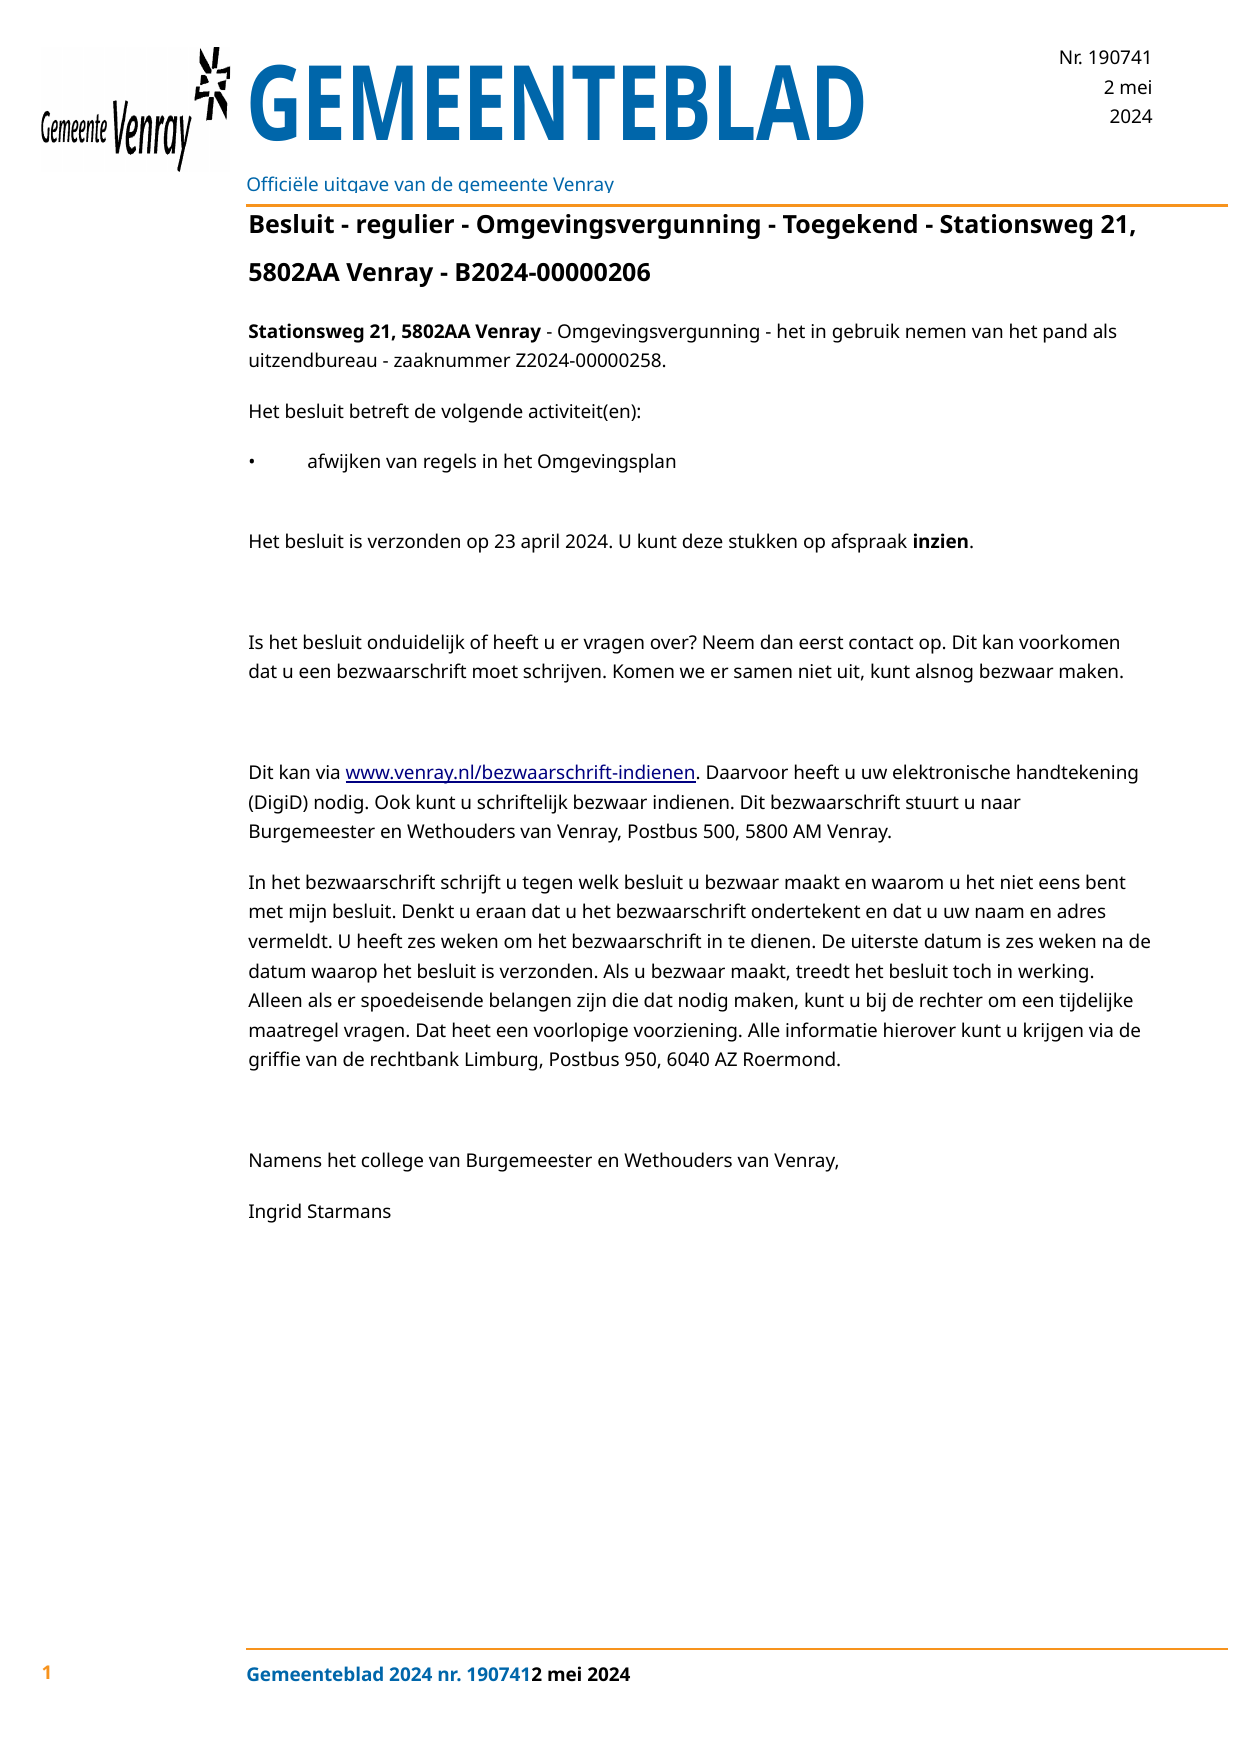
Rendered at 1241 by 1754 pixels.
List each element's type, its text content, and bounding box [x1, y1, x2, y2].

text Besluit - regulier - Omgevingsvergunning - Toegekend - Stationsweg 21, 5802AA Venray - B2024-00000206 [248, 207, 1152, 288]
text Stationsweg 21, 5802AA Venray - Omgevingsvergunning - het in gebruik nemen van het pand als uitzendbureau - zaaknummer Z2024-00000258. [248, 318, 1152, 373]
text Ingrid Starmans [248, 1198, 1152, 1224]
text Namens het college van Burgemeester en Wethouders van Venray, [248, 1147, 1152, 1173]
picture [41, 47, 231, 172]
text Dit kan via www.venray.nl/bezwaarschrift-indienen. Daarvoor heeft u uw elektronische handtekening (DigiD) nodig. Ook kunt u schriftelijk bezwaar indienen. Dit bezwaarschrift stuurt u naar Burgemeester en Wethouders van Venray, Postbus 500, 5800 AM Venray. [248, 759, 1152, 844]
text Het besluit is verzonden op 23 april 2024. U kunt deze stukken op afspraak inzien. [248, 528, 1152, 554]
list afwijken van regels in het Omgevingsplan [248, 448, 1152, 474]
text In het bezwaarschrift schrijft u tegen welk besluit u bezwaar maakt en waarom u het niet eens bent met mijn besluit. Denkt u eraan dat u het bezwaarschrift ondertekent en dat u uw naam en adres vermeldt. U heeft zes weken om het bezwaarschrift in te dienen. De uiterste datum is zes weken na de datum waarop het besluit is verzonden. Als u bezwaar maakt, treedt het besluit toch in werking. Alleen als er spoedeisende belangen zijn die dat nodig maken, kunt u bij de rechter om een tijdelijke maatregel vragen. Dat heet een voorlopige voorziening. Alle informatie hierover kunt u krijgen via de griffie van de rechtbank Limburg, Postbus 950, 6040 AZ Roermond. [248, 869, 1152, 1072]
text Is het besluit onduidelijk of heeft u er vragen over? Neem dan eerst contact op. Dit kan voorkomen dat u een bezwaarschrift moet schrijven. Komen we er samen niet uit, kunt alsnog bezwaar maken. [248, 629, 1152, 684]
text Het besluit betreft de volgende activiteit(en): [248, 398, 1152, 424]
